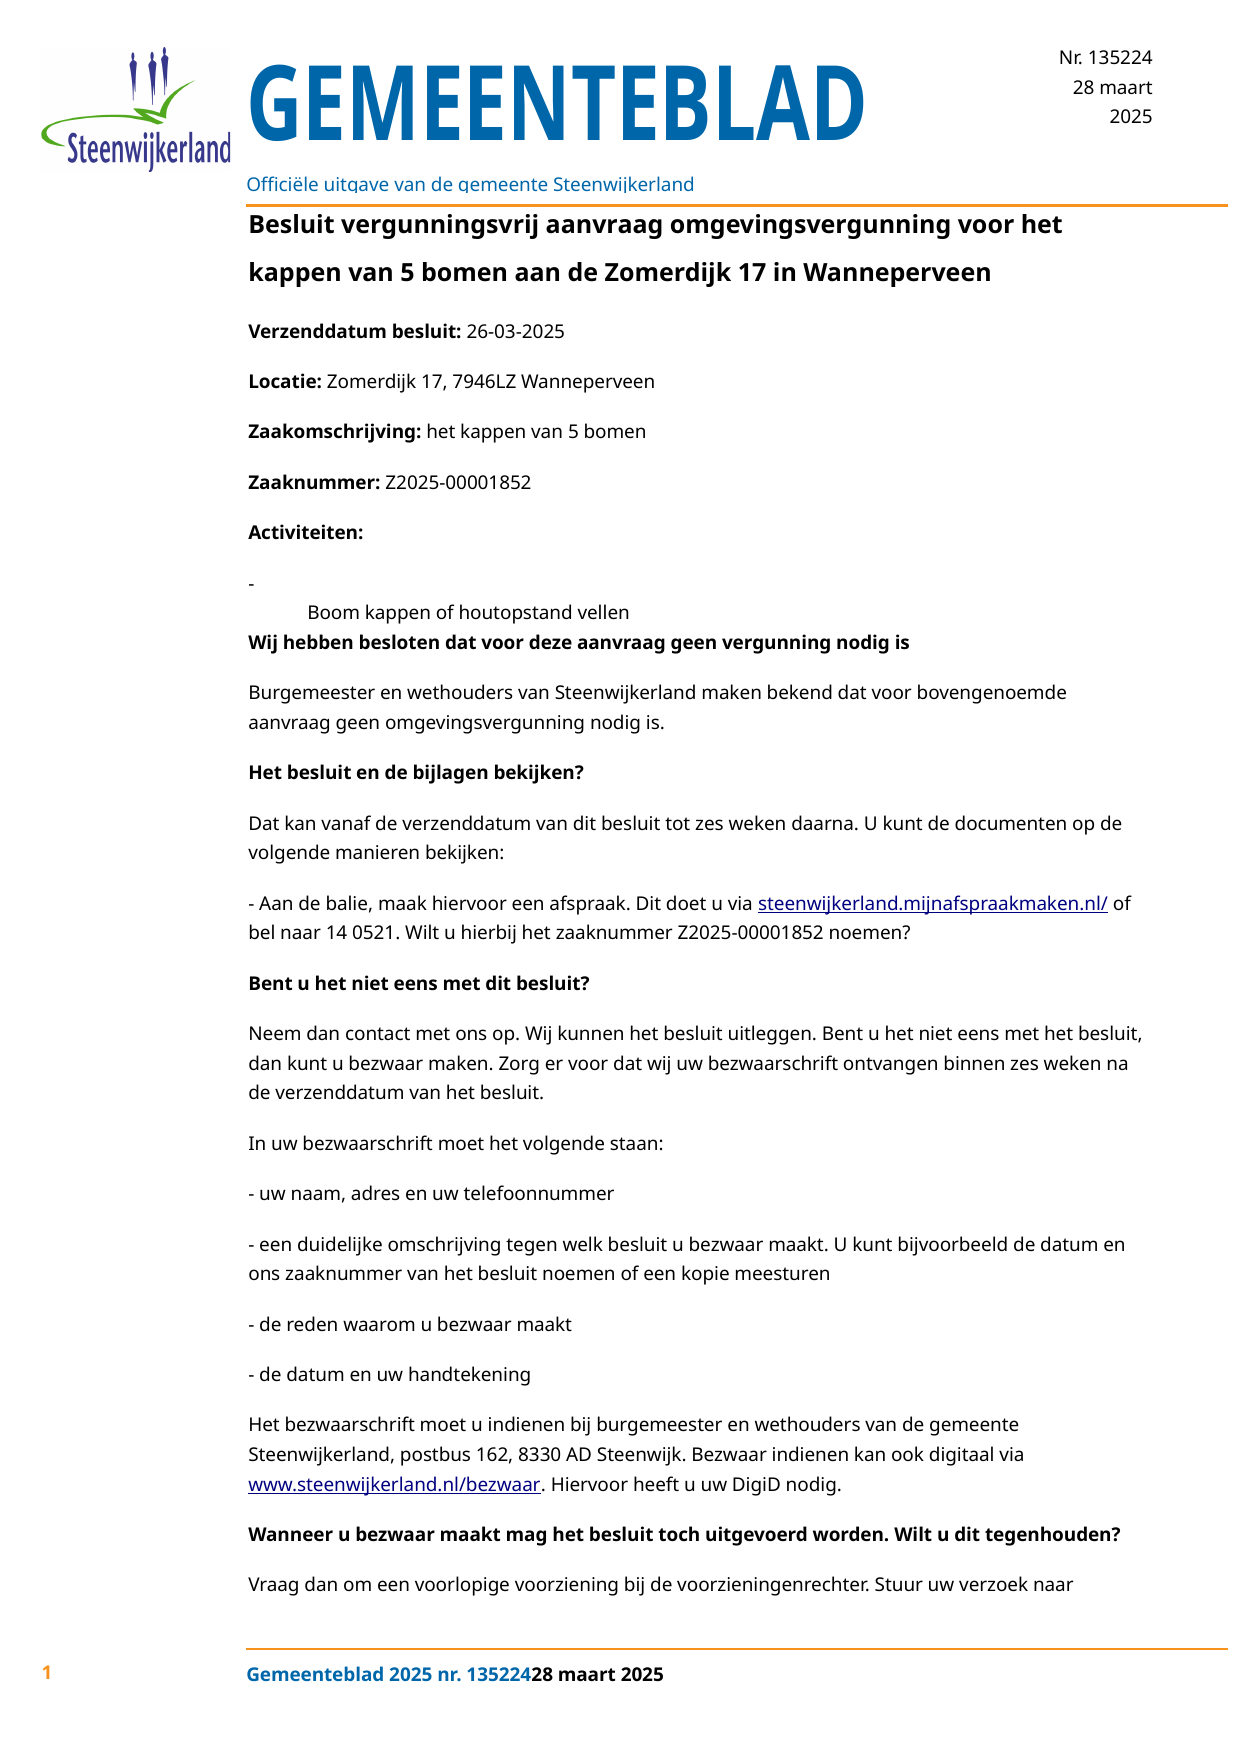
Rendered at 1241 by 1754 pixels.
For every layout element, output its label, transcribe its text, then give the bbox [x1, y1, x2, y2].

text Het bezwaarschrift moet u indienen bij burgemeester en wethouders van de gemeente Steenwijkerland, postbus 162, 8330 AD Steenwijk. Bezwaar indienen kan ook digitaal via www.steenwijkerland.nl/bezwaar. Hiervoor heeft u uw DigiD nodig. [248, 1412, 1152, 1497]
text Besluit vergunningsvrij aanvraag omgevingsvergunning voor het kappen van 5 bomen aan de Zomerdijk 17 in Wanneperveen [248, 207, 1152, 288]
text - uw naam, adres en uw telefoonnummer [248, 1180, 1152, 1206]
text Zaakomschrijving: het kappen van 5 bomen [248, 419, 1152, 444]
text - een duidelijke omschrijving tegen welk besluit u bezwaar maakt. U kunt bijvoorbeeld de datum en ons zaaknummer van het besluit noemen of een kopie meesturen [248, 1231, 1152, 1286]
text Burgemeester en wethouders van Steenwijkerland maken bekend dat voor bovengenoemde aanvraag geen omgevingsvergunning nodig is. [248, 679, 1152, 735]
text Bent u het niet eens met dit besluit? [248, 970, 1152, 996]
text Verzenddatum besluit: 26-03-2025 [248, 318, 1152, 344]
picture [41, 47, 231, 172]
text Activiteiten: [248, 519, 1152, 545]
text Locatie: Zomerdijk 17, 7946LZ Wanneperveen [248, 368, 1152, 394]
text Neem dan contact met ons op. Wij kunnen het besluit uitleggen. Bent u het niet eens met het besluit, dan kunt u bezwaar maken. Zorg er voor dat wij uw bezwaarschrift ontvangen binnen zes weken na de verzenddatum van het besluit. [248, 1020, 1152, 1105]
text Wanneer u bezwaar maakt mag het besluit toch uitgevoerd worden. Wilt u dit tegenhouden? [248, 1521, 1152, 1547]
text - de datum en uw handtekening [248, 1361, 1152, 1387]
text Zaaknummer: Z2025-00001852 [248, 469, 1152, 495]
text Wij hebben besloten dat voor deze aanvraag geen vergunning nodig is [248, 629, 1152, 655]
list Boom kappen of houtopstand vellen [248, 599, 1152, 625]
text - Aan de balie, maak hiervoor een afspraak. Dit doet u via steenwijkerland.mijnafspraakmaken.nl/ of bel naar 14 0521. Wilt u hierbij het zaaknummer Z2025-00001852 noemen? [248, 890, 1152, 945]
text In uw bezwaarschrift moet het volgende staan: [248, 1130, 1152, 1156]
text Vraag dan om een voorlopige voorziening bij de voorzieningenrechter. Stuur uw verzoek naar [248, 1572, 1152, 1597]
text - de reden waarom u bezwaar maakt [248, 1311, 1152, 1337]
text Dat kan vanaf de verzenddatum van dit besluit tot zes weken daarna. U kunt de documenten op de volgende manieren bekijken: [248, 810, 1152, 865]
text Het besluit en de bijlagen bekijken? [248, 759, 1152, 785]
